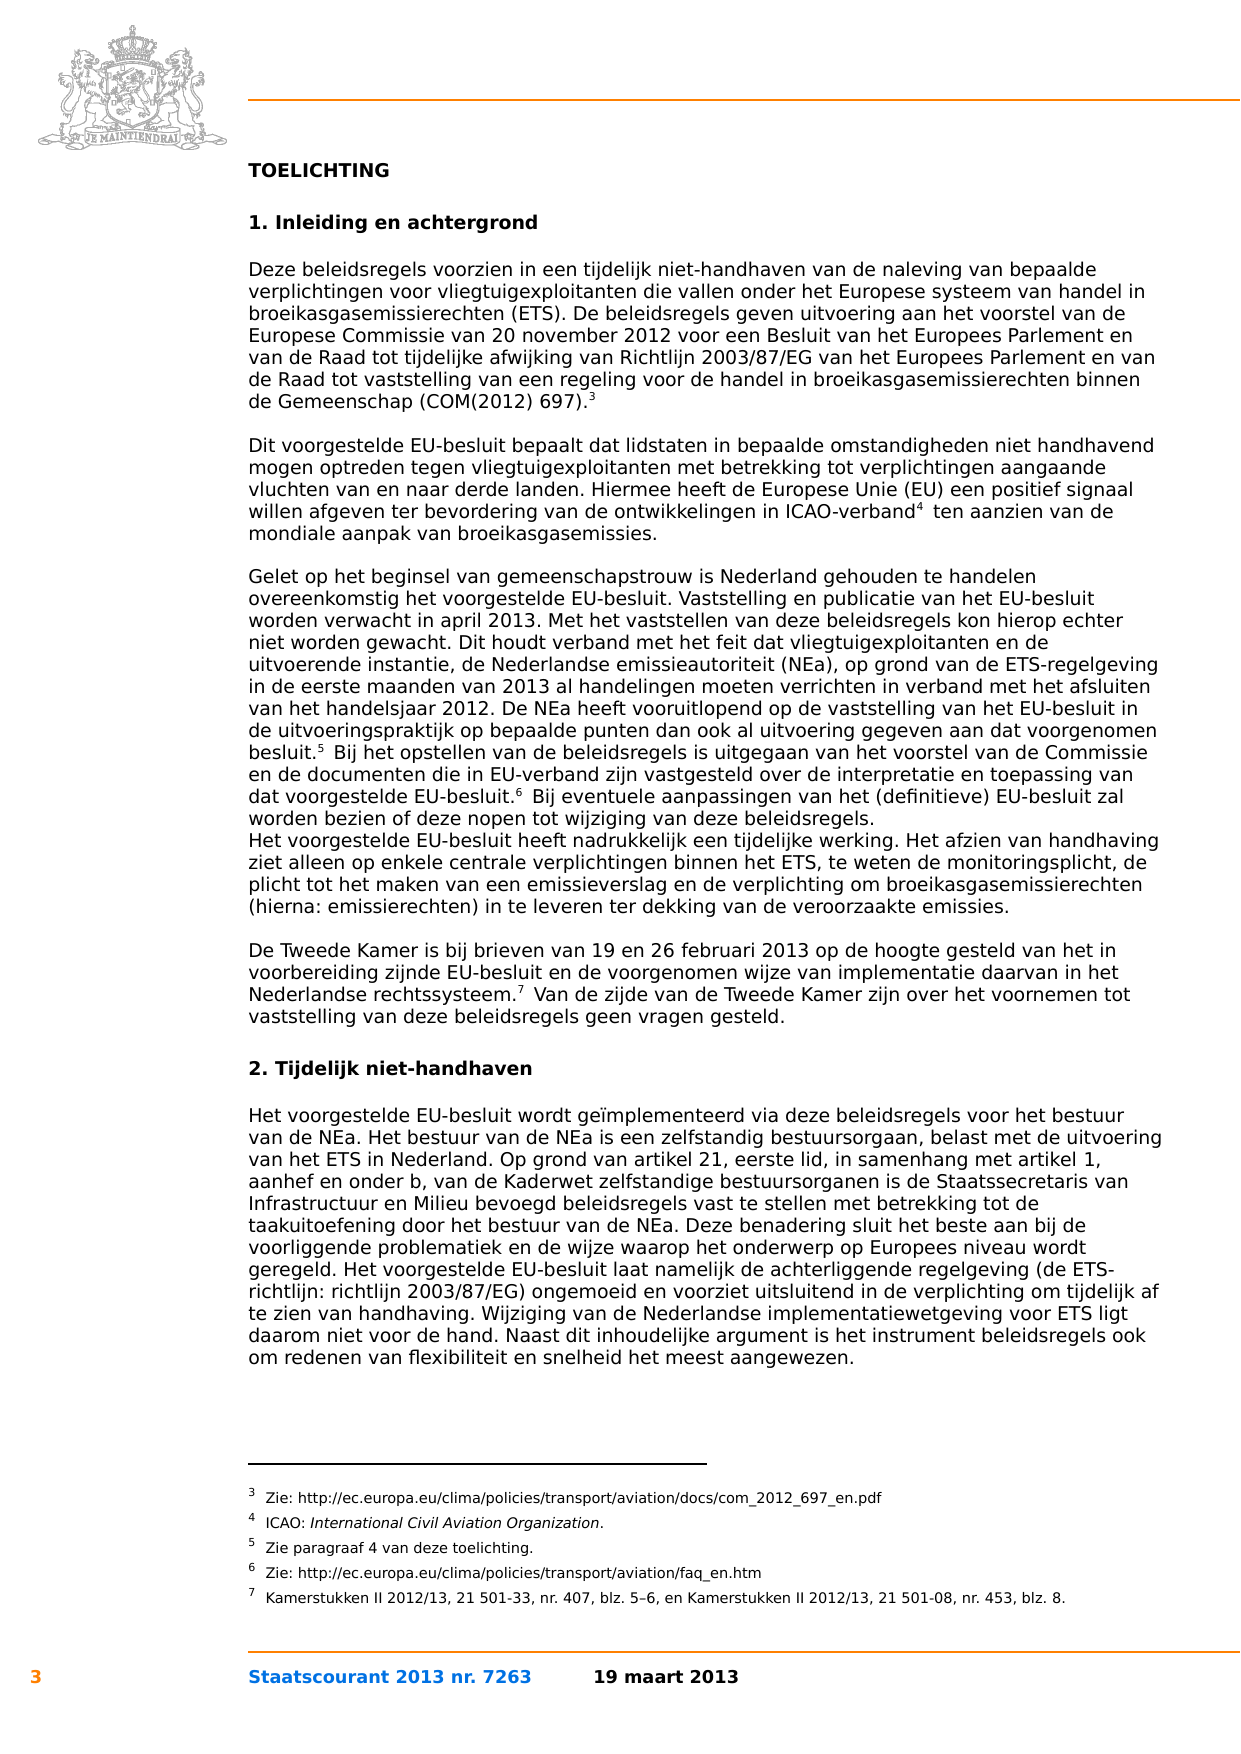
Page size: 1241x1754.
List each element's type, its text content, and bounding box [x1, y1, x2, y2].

text Deze beleidsregels voorzien in een tijdelijk niet-handhaven van de naleving van bepaalde verplichtingen voor vliegtuigexploitanten die vallen onder het Europese systeem van handel in broeikasgasemissierechten (ETS). De beleidsregels geven uitvoering aan het voorstel van de Europese Commissie van 20 november 2012 voor een Besluit van het Europees Parlement en van de Raad tot tijdelijke afwijking van Richtlijn 2003/87/EG van het Europees Parlement en van de Raad tot vaststelling van een regeling voor de handel in broeikasgasemissierechten binnen de Gemeenschap (COM(2012) 697). [248, 259, 1163, 413]
text Het voorgestelde EU-besluit heeft nadrukkelijk een tijdelijke werking. Het afzien van handhaving ziet alleen op enkele centrale verplichtingen binnen het ETS, te weten de monitoringsplicht, de plicht tot het maken van een emissieverslag en de verplichting om broeikasgasemissierechten (hierna: emissierechten) in te leveren ter dekking van de veroorzaakte emissies. [248, 830, 1163, 918]
text Zie: http://ec.europa.eu/clima/policies/transport/aviation/docs/com_2012_697_en.pdf [248, 1486, 1163, 1508]
text Dit voorgestelde EU-besluit bepaalt dat lidstaten in bepaalde omstandigheden niet handhavend mogen optreden tegen vliegtuigexploitanten met betrekking tot verplichtingen aangaande vluchten van en naar derde landen. Hiermee heeft de Europese Unie (EU) een positief signaal willen afgeven ter bevordering van de ontwikkelingen in ICAO-verband ten aanzien van de mondiale aanpak van broeikasgasemissies. [248, 434, 1163, 544]
text Zie paragraaf 4 van deze toelichting. [248, 1536, 1163, 1558]
text Kamerstukken II 2012/13, 21 501-33, nr. 407, blz. 5–6, en Kamerstukken II 2012/13, 21 501-08, nr. 453, blz. 8. [248, 1586, 1163, 1608]
subtitle TOELICHTING [248, 160, 1163, 182]
subtitle 2. Tijdelijk niet-handhaven [248, 1058, 1163, 1080]
text Het voorgestelde EU-besluit wordt geïmplementeerd via deze beleidsregels voor het bestuur van de NEa. Het bestuur van de NEa is een zelfstandig bestuursorgaan, belast met de uitvoering van het ETS in Nederland. Op grond van artikel 21, eerste lid, in samenhang met artikel 1, aanhef en onder b, van de Kaderwet zelfstandige bestuursorganen is de Staatssecretaris van Infrastructuur en Milieu bevoegd beleidsregels vast te stellen met betrekking tot de taakuitoefening door het bestuur van de NEa. Deze benadering sluit het beste aan bij de voorliggende problematiek en de wijze waarop het onderwerp op Europees niveau wordt geregeld. Het voorgestelde EU-besluit laat namelijk de achterliggende regelgeving (de ETS-richtlijn: richtlijn 2003/87/EG) ongemoeid en voorziet uitsluitend in de verplichting om tijdelijk af te zien van handhaving. Wijziging van de Nederlandse implementatiewetgeving voor ETS ligt daarom niet voor de hand. Naast dit inhoudelijke argument is het instrument beleidsregels ook om redenen van flexibiliteit en snelheid het meest aangewezen. [248, 1105, 1163, 1368]
text Zie: http://ec.europa.eu/clima/policies/transport/aviation/faq_en.htm [248, 1561, 1163, 1583]
text ICAO: International Civil Aviation Organization. [248, 1511, 1163, 1533]
text De Tweede Kamer is bij brieven van 19 en 26 februari 2013 op de hoogte gesteld van het in voorbereiding zijnde EU-besluit en de voorgenomen wijze van implementatie daarvan in het Nederlandse rechtssysteem. Van de zijde van de Tweede Kamer zijn over het voornemen tot vaststelling van deze beleidsregels geen vragen gesteld. [248, 940, 1163, 1028]
text Gelet op het beginsel van gemeenschapstrouw is Nederland gehouden te handelen overeenkomstig het voorgestelde EU-besluit. Vaststelling en publicatie van het EU-besluit worden verwacht in april 2013. Met het vaststellen van deze beleidsregels kon hierop echter niet worden gewacht. Dit houdt verband met het feit dat vliegtuigexploitanten en de uitvoerende instantie, de Nederlandse emissieautoriteit (NEa), op grond van de ETS-regelgeving in de eerste maanden van 2013 al handelingen moeten verrichten in verband met het afsluiten van het handelsjaar 2012. De NEa heeft vooruitlopend op de vaststelling van het EU-besluit in de uitvoeringspraktijk op bepaalde punten dan ook al uitvoering gegeven aan dat voorgenomen besluit. Bij het opstellen van de beleidsregels is uitgegaan van het voorstel van de Commissie en de documenten die in EU-verband zijn vastgesteld over de interpretatie en toepassing van dat voorgestelde EU-besluit. Bij eventuele aanpassingen van het (definitieve) EU-besluit zal worden bezien of deze nopen tot wijziging van deze beleidsregels. [248, 566, 1163, 830]
picture [38, 25, 227, 150]
subtitle 1. Inleiding en achtergrond [248, 212, 1163, 234]
